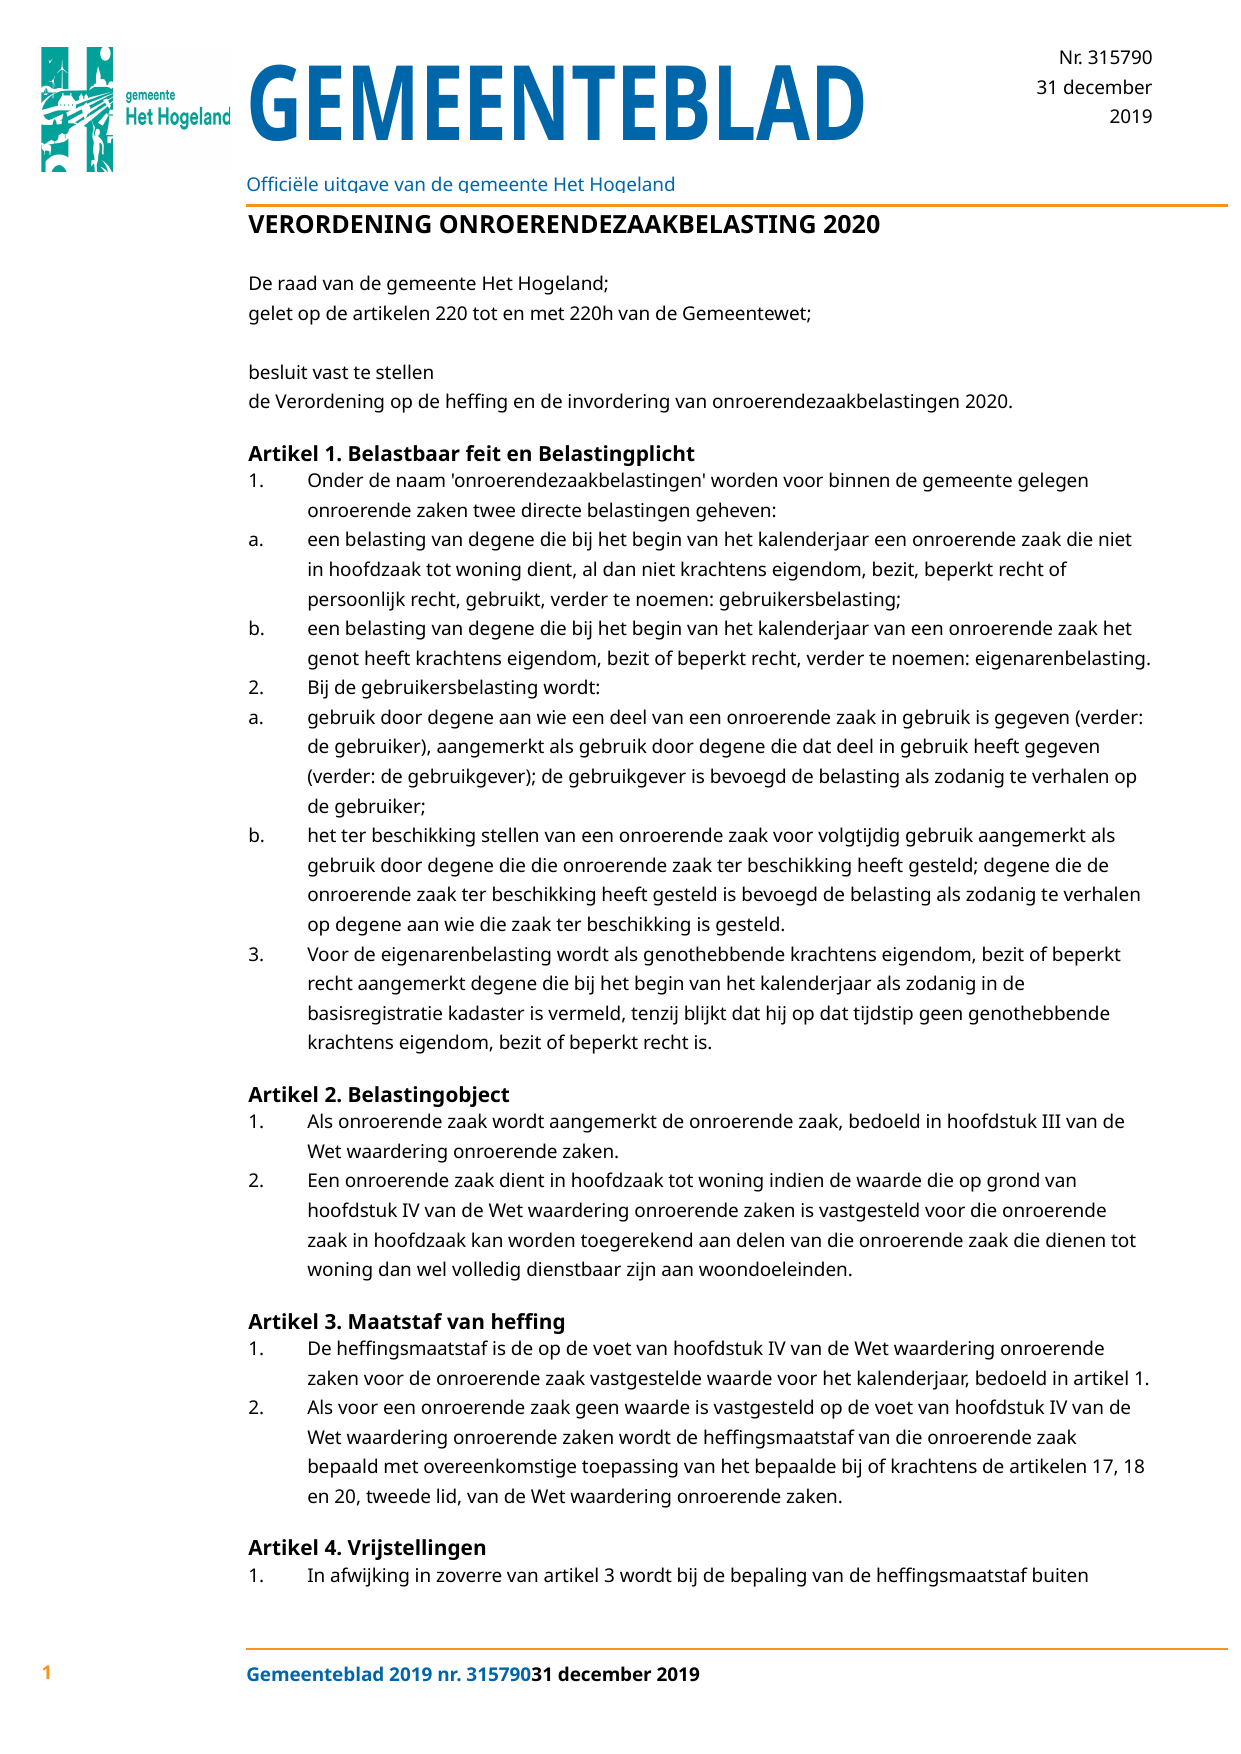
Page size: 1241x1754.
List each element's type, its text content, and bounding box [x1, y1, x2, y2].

list De heffingsmaatstaf is de op de voet van hoofdstuk IV van de Wet waardering onroerende zaken voor de onroerende zaak vastgestelde waarde voor het kalenderjaar, bedoeld in artikel 1. [248, 1335, 1152, 1391]
text de Verordening op de heffing en de invordering van onroerendezaakbelastingen 2020. [248, 389, 1152, 414]
list Voor de eigenarenbelasting wordt als genothebbende krachtens eigendom, bezit of beperkt recht aangemerkt degene die bij het begin van het kalenderjaar als zodanig in de basisregistratie kadaster is vermeld, tenzij blijkt dat hij op dat tijdstip geen genothebbende krachtens eigendom, bezit of beperkt recht is. [248, 941, 1152, 1055]
text Artikel 1. Belastbaar feit en Belastingplicht [248, 439, 1152, 467]
text gelet op de artikelen 220 tot en met 220h van de Gemeentewet; [248, 300, 1152, 326]
text De raad van de gemeente Het Hogeland; [248, 270, 1152, 296]
text Artikel 4. Vrijstellingen [248, 1533, 1152, 1562]
list gebruik door degene aan wie een deel van een onroerende zaak in gebruik is gegeven (verder: de gebruiker), aangemerkt als gebruik door degene die dat deel in gebruik heeft gegeven (verder: de gebruikgever); de gebruikgever is bevoegd de belasting als zodanig te verhalen op de gebruiker; [248, 704, 1152, 819]
list een belasting van degene die bij het begin van het kalenderjaar van een onroerende zaak het genot heeft krachtens eigendom, bezit of beperkt recht, verder te noemen: eigenarenbelasting. [248, 615, 1152, 671]
text Artikel 2. Belastingobject [248, 1080, 1152, 1108]
list het ter beschikking stellen van een onroerende zaak voor volgtijdig gebruik aangemerkt als gebruik door degene die die onroerende zaak ter beschikking heeft gesteld; degene die de onroerende zaak ter beschikking heeft gesteld is bevoegd de belasting als zodanig te verhalen op degene aan wie die zaak ter beschikking is gesteld. [248, 822, 1152, 937]
text Artikel 3. Maatstaf van heffing [248, 1307, 1152, 1335]
picture [41, 47, 231, 172]
list een belasting van degene die bij het begin van het kalenderjaar een onroerende zaak die niet in hoofdzaak tot woning dient, al dan niet krachtens eigendom, bezit, beperkt recht of persoonlijk recht, gebruikt, verder te noemen: gebruikersbelasting; [248, 527, 1152, 612]
text VERORDENING ONROERENDEZAAKBELASTING 2020 [248, 207, 1152, 241]
list Onder de naam 'onroerendezaakbelastingen' worden voor binnen de gemeente gelegen onroerende zaken twee directe belastingen geheven: [248, 467, 1152, 523]
list Als voor een onroerende zaak geen waarde is vastgesteld op de voet van hoofdstuk IV van de Wet waardering onroerende zaken wordt de heffingsmaatstaf van die onroerende zaak bepaald met overeenkomstige toepassing van het bepaalde bij of krachtens de artikelen 17, 18 en 20, tweede lid, van de Wet waardering onroerende zaken. [248, 1394, 1152, 1509]
list Een onroerende zaak dient in hoofdzaak tot woning indien de waarde die op grond van hoofdstuk IV van de Wet waardering onroerende zaken is vastgesteld voor die onroerende zaak in hoofdzaak kan worden toegerekend aan delen van die onroerende zaak die dienen tot woning dan wel volledig dienstbaar zijn aan woondoeleinden. [248, 1168, 1152, 1282]
list Bij de gebruikersbelasting wordt: [248, 674, 1152, 700]
list Als onroerende zaak wordt aangemerkt de onroerende zaak, bedoeld in hoofdstuk III van de Wet waardering onroerende zaken. [248, 1108, 1152, 1164]
list In afwijking in zoverre van artikel 3 wordt bij de bepaling van de heffingsmaatstaf buiten [248, 1562, 1152, 1588]
text besluit vast te stellen [248, 359, 1152, 385]
